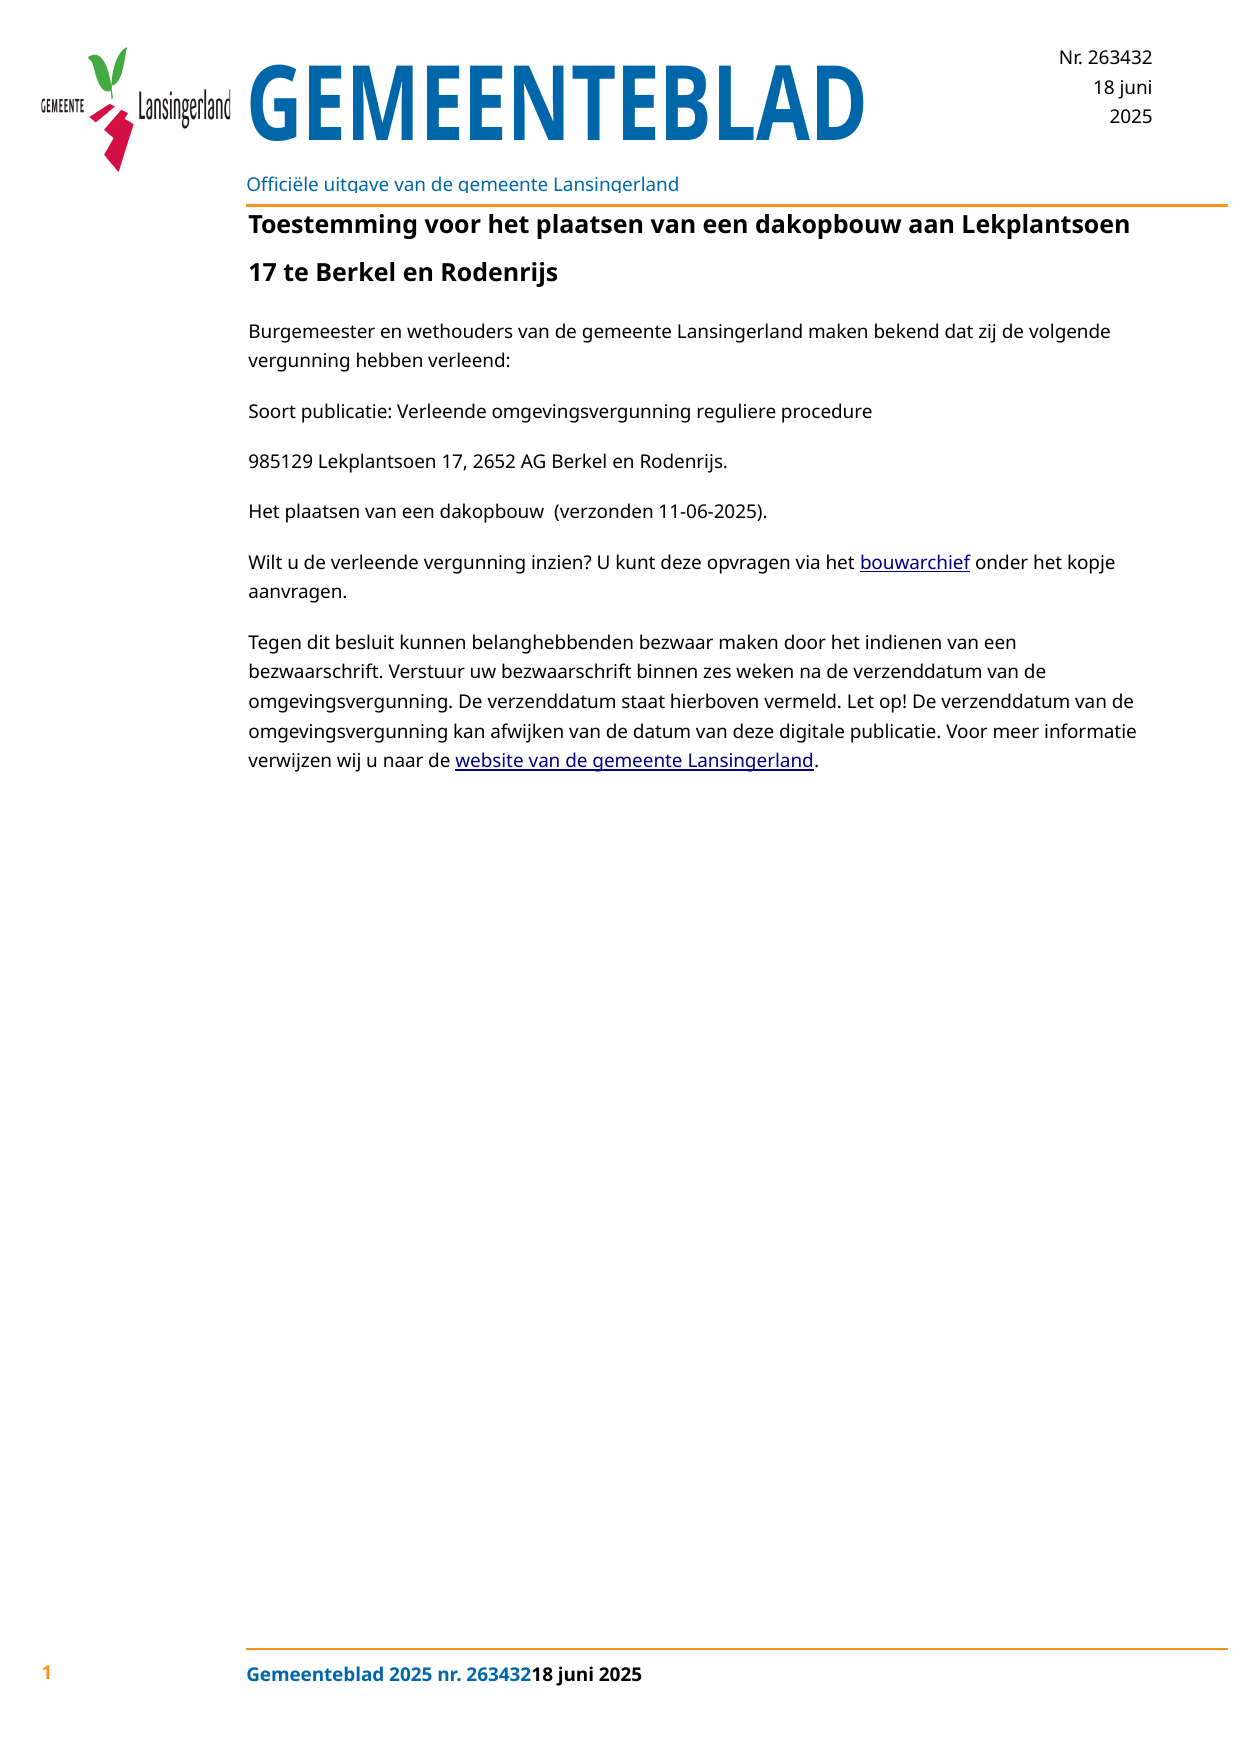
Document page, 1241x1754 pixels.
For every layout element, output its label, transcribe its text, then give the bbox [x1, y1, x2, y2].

picture [41, 47, 231, 172]
text Het plaatsen van een dakopbouw (verzonden 11-06-2025). [248, 499, 1152, 524]
text Toestemming voor het plaatsen van een dakopbouw aan Lekplantsoen 17 te Berkel en Rodenrijs [248, 207, 1152, 288]
text Wilt u de verleende vergunning inzien? U kunt deze opvragen via het bouwarchief onder het kopje aanvragen. [248, 549, 1152, 604]
text Soort publicatie: Verleende omgevingsvergunning reguliere procedure [248, 398, 1152, 424]
text Tegen dit besluit kunnen belanghebbenden bezwaar maken door het indienen van een bezwaarschrift. Verstuur uw bezwaarschrift binnen zes weken na de verzenddatum van de omgevingsvergunning. De verzenddatum staat hierboven vermeld. Let op! De verzenddatum van de omgevingsvergunning kan afwijken van de datum van deze digitale publicatie. Voor meer informatie verwijzen wij u naar de website van de gemeente Lansingerland. [248, 629, 1152, 773]
text 985129 Lekplantsoen 17, 2652 AG Berkel en Rodenrijs. [248, 448, 1152, 474]
text Burgemeester en wethouders van de gemeente Lansingerland maken bekend dat zij de volgende vergunning hebben verleend: [248, 318, 1152, 373]
